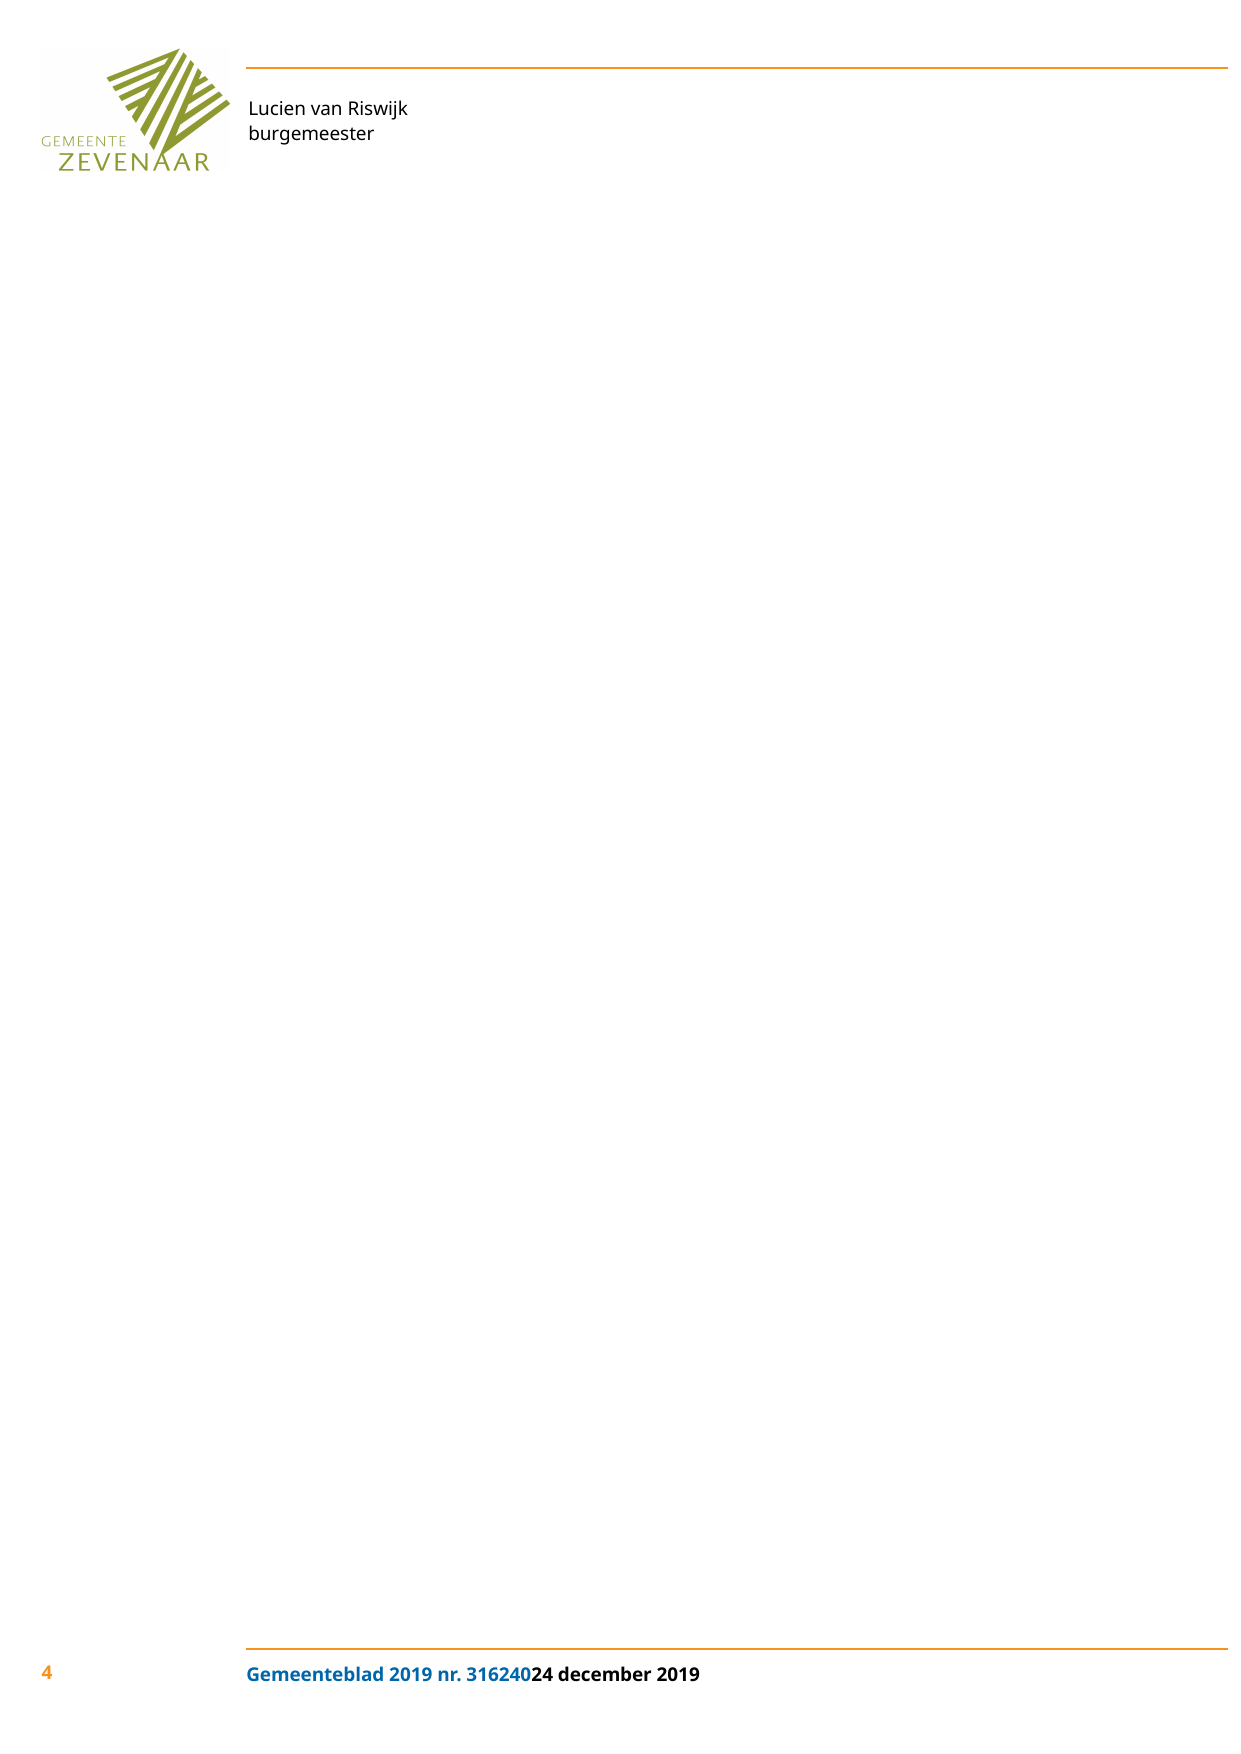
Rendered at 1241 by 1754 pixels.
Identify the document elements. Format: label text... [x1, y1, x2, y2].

text Lucien van Riswijk [248, 95, 1152, 121]
text burgemeester [248, 121, 1152, 146]
picture [41, 47, 231, 172]
